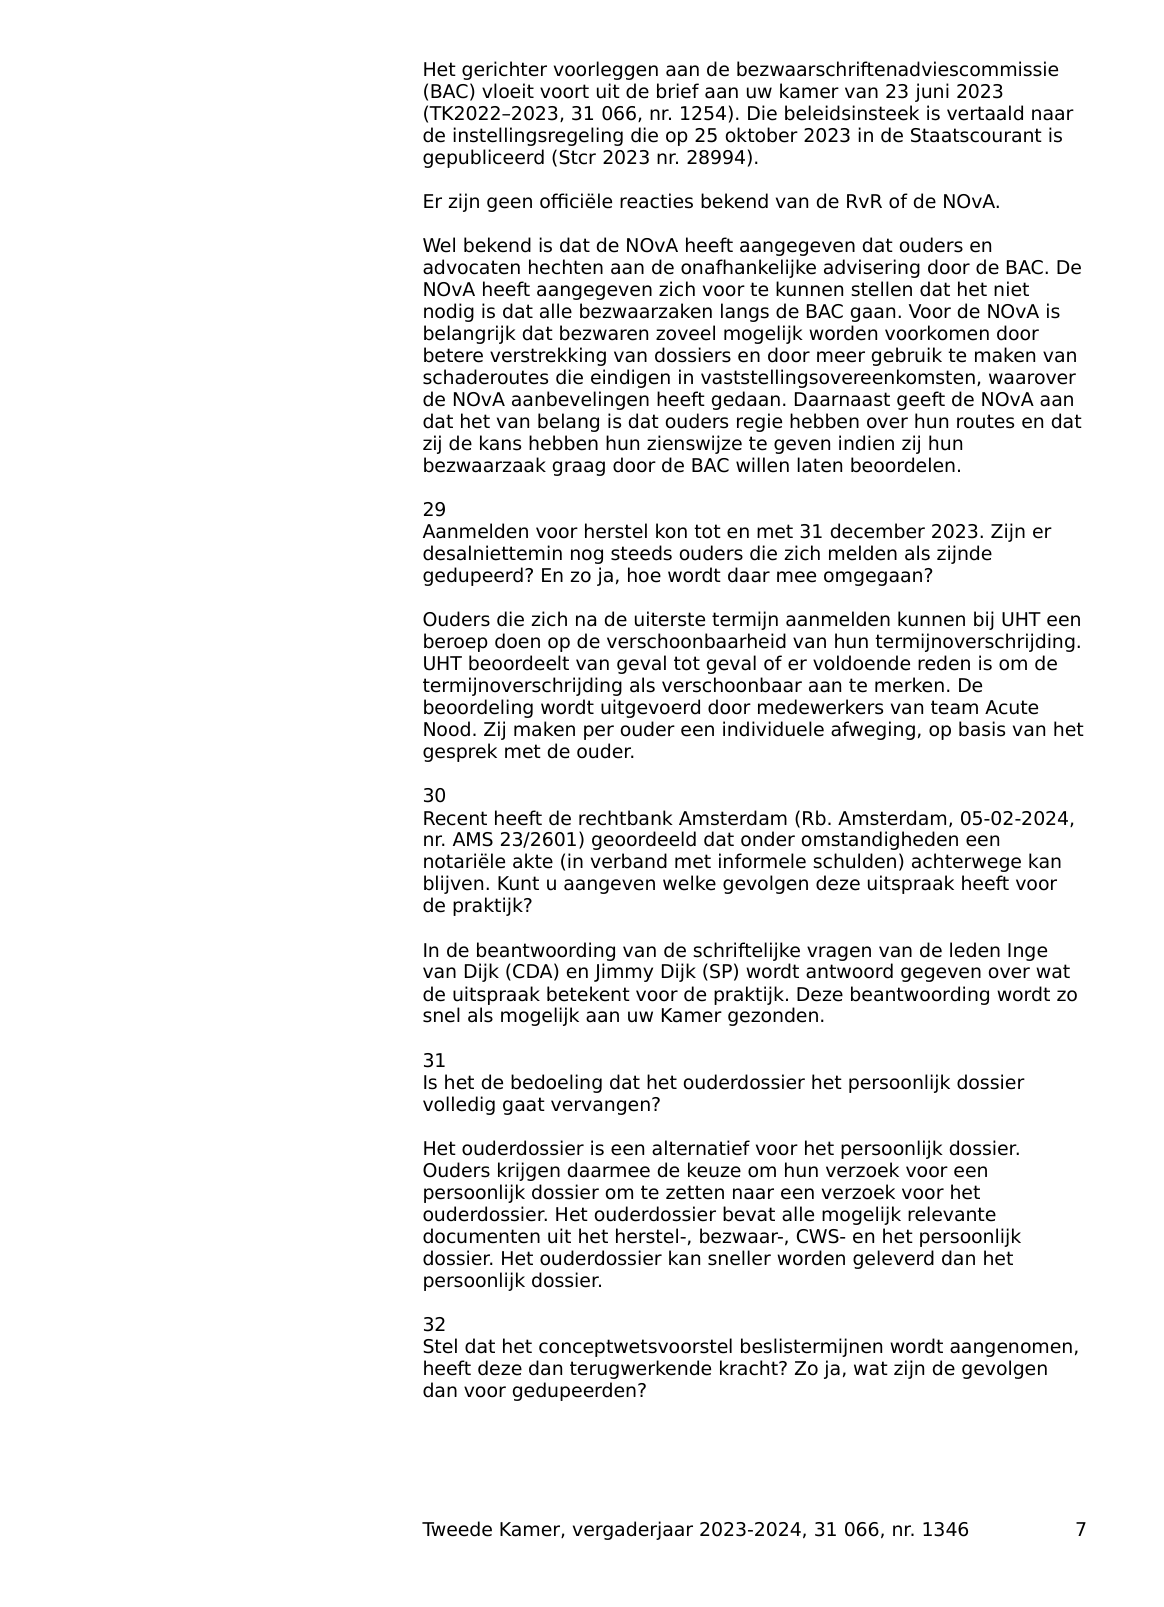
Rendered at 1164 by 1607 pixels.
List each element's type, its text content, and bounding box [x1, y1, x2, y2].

text Is het de bedoeling dat het ouderdossier het persoonlijk dossier volledig gaat vervangen? [422, 1072, 1087, 1116]
text Wel bekend is dat de NOvA heeft aangegeven dat ouders en advocaten hechten aan de onafhankelijke advisering door de BAC. De NOvA heeft aangegeven zich voor te kunnen stellen dat het niet nodig is dat alle bezwaarzaken langs de BAC gaan. Voor de NOvA is belangrijk dat bezwaren zoveel mogelijk worden voorkomen door betere verstrekking van dossiers en door meer gebruik te maken van schaderoutes die eindigen in vaststellingsovereenkomsten, waarover de NOvA aanbevelingen heeft gedaan. Daarnaast geeft de NOvA aan dat het van belang is dat ouders regie hebben over hun routes en dat zij de kans hebben hun zienswijze te geven indien zij hun bezwaarzaak graag door de BAC willen laten beoordelen. [422, 235, 1087, 477]
text Er zijn geen officiële reacties bekend van de RvR of de NOvA. [422, 191, 1087, 213]
text Recent heeft de rechtbank Amsterdam (Rb. Amsterdam, 05-02-2024, nr. AMS 23/2601) geoordeeld dat onder omstandigheden een notariële akte (in verband met informele schulden) achterwege kan blijven. Kunt u aangeven welke gevolgen deze uitspraak heeft voor de praktijk? [422, 807, 1087, 917]
text Het gerichter voorleggen aan de bezwaarschriftenadviescommissie (BAC) vloeit voort uit de brief aan uw kamer van 23 juni 2023 (TK2022–2023, 31 066, nr. 1254). Die beleidsinsteek is vertaald naar de instellingsregeling die op 25 oktober 2023 in de Staatscourant is gepubliceerd (Stcr 2023 nr. 28994). [422, 59, 1087, 169]
text 29 [422, 499, 1087, 521]
text 32 [422, 1314, 1087, 1336]
text 30 [422, 785, 1087, 807]
text In de beantwoording van de schriftelijke vragen van de leden Inge van Dijk (CDA) en Jimmy Dijk (SP) wordt antwoord gegeven over wat de uitspraak betekent voor de praktijk. Deze beantwoording wordt zo snel als mogelijk aan uw Kamer gezonden. [422, 939, 1087, 1027]
text 31 [422, 1049, 1087, 1072]
text Stel dat het conceptwetsvoorstel beslistermijnen wordt aangenomen, heeft deze dan terugwerkende kracht? Zo ja, wat zijn de gevolgen dan voor gedupeerden? [422, 1336, 1087, 1402]
text Aanmelden voor herstel kon tot en met 31 december 2023. Zijn er desalniettemin nog steeds ouders die zich melden als zijnde gedupeerd? En zo ja, hoe wordt daar mee omgegaan? [422, 521, 1087, 587]
text Het ouderdossier is een alternatief voor het persoonlijk dossier. Ouders krijgen daarmee de keuze om hun verzoek voor een persoonlijk dossier om te zetten naar een verzoek voor het ouderdossier. Het ouderdossier bevat alle mogelijk relevante documenten uit het herstel-, bezwaar-, CWS- en het persoonlijk dossier. Het ouderdossier kan sneller worden geleverd dan het persoonlijk dossier. [422, 1138, 1087, 1292]
text Ouders die zich na de uiterste termijn aanmelden kunnen bij UHT een beroep doen op de verschoonbaarheid van hun termijnoverschrijding. UHT beoordeelt van geval tot geval of er voldoende reden is om de termijnoverschrijding als verschoonbaar aan te merken. De beoordeling wordt uitgevoerd door medewerkers van team Acute Nood. Zij maken per ouder een individuele afweging, op basis van het gesprek met de ouder. [422, 609, 1087, 763]
